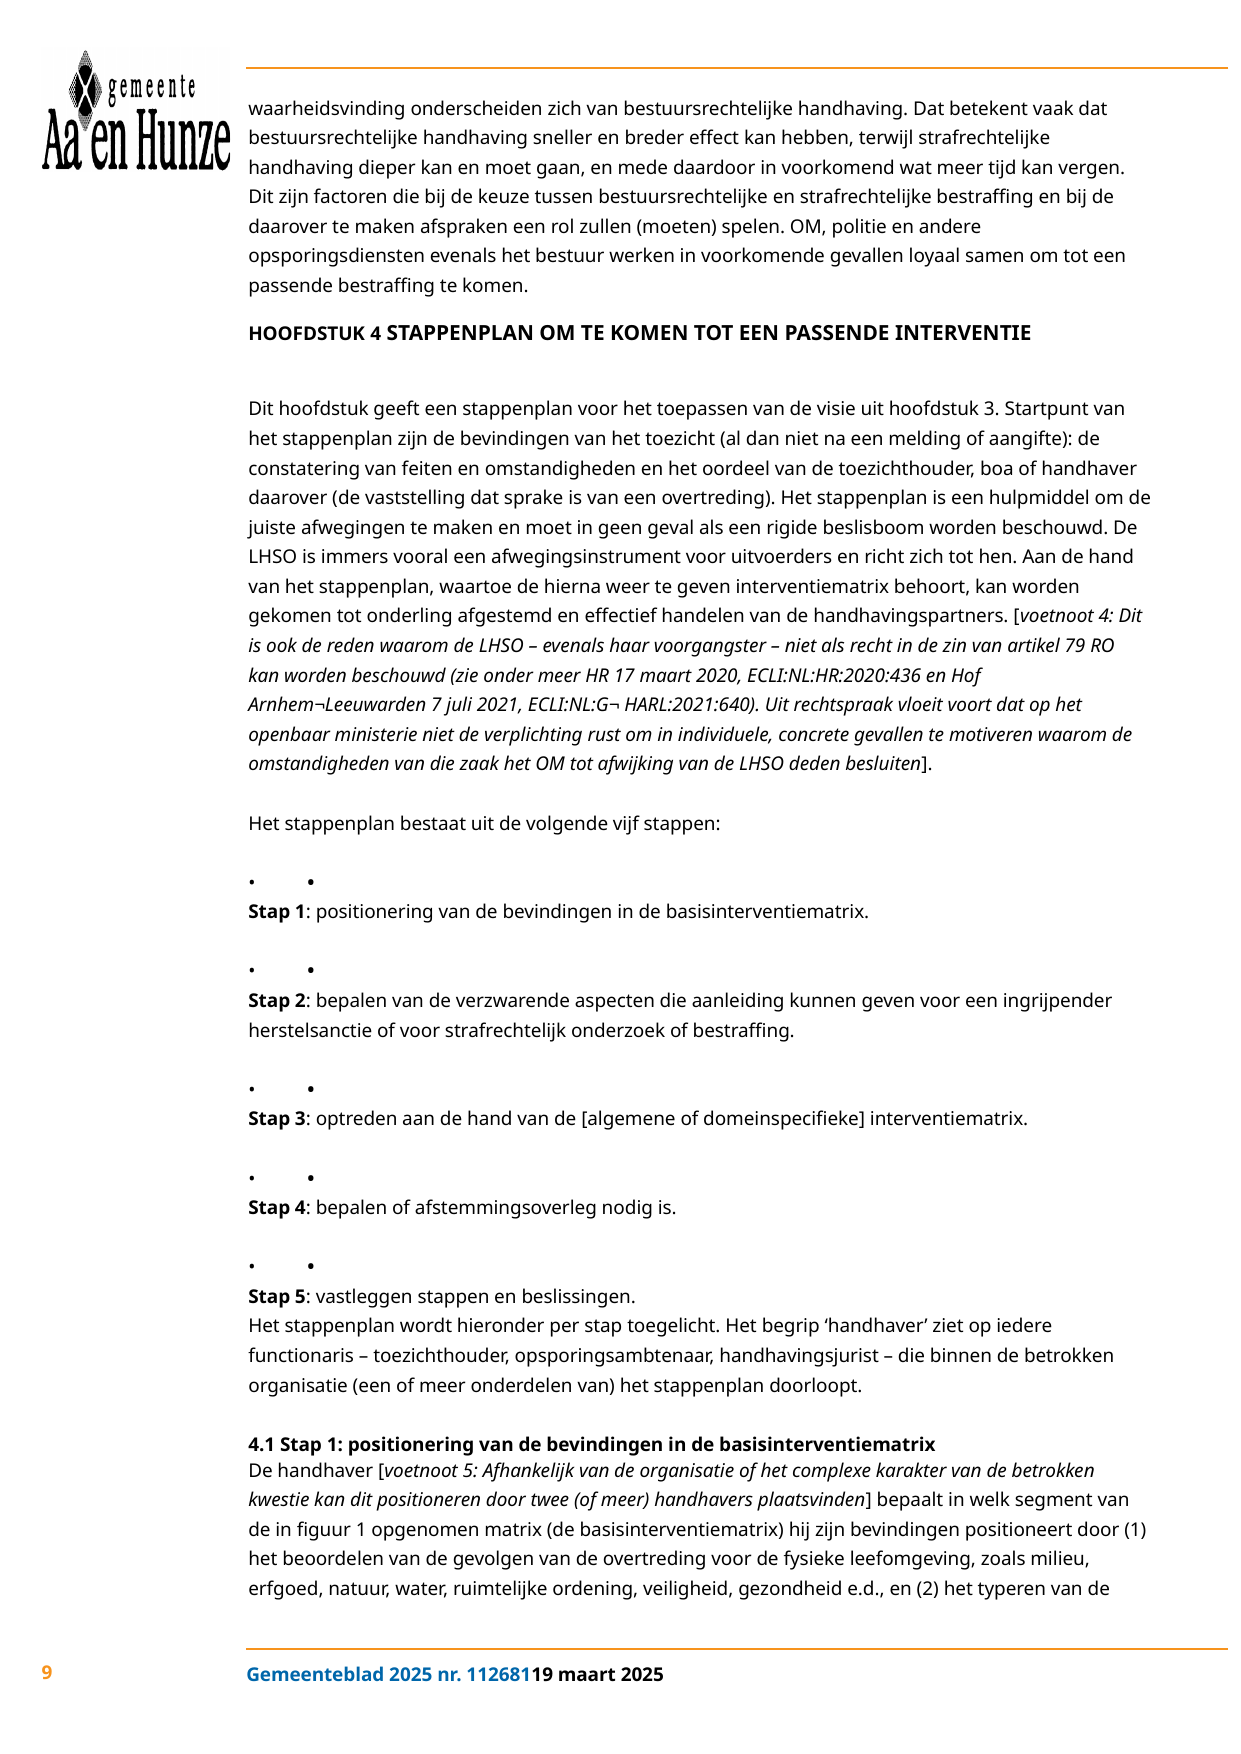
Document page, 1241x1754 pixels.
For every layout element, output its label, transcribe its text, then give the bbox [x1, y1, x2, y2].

text De handhaver [voetnoot 5: Afhankelijk van de organisatie of het complexe karakter van de betrokken kwestie kan dit positioneren door twee (of meer) handhavers plaatsvinden] bepaalt in welk segment van de in figuur 1 opgenomen matrix (de basisinterventiematrix) hij zijn bevindingen positioneert door (1) het beoordelen van de gevolgen van de overtreding voor de fysieke leefomgeving, zoals milieu, erfgoed, natuur, water, ruimtelijke ordening, veiligheid, gezondheid e.d., en (2) het typeren van de [248, 1457, 1152, 1601]
text Stap 4: bepalen of afstemmingsoverleg nodig is. [248, 1194, 1152, 1220]
list • [248, 869, 1152, 895]
text Stap 5: vastleggen stappen en beslissingen. [248, 1283, 1152, 1309]
text waarheidsvinding onderscheiden zich van bestuursrechtelijke handhaving. Dat betekent vaak dat bestuursrechtelijke handhaving sneller en breder effect kan hebben, terwijl strafrechtelijke handhaving dieper kan en moet gaan, en mede daardoor in voorkomend wat meer tijd kan vergen. Dit zijn factoren die bij de keuze tussen bestuursrechtelijke en strafrechtelijke bestraffing en bij de daarover te maken afspraken een rol zullen (moeten) spelen. OM, politie en andere opsporingsdiensten evenals het bestuur werken in voorkomende gevallen loyaal samen om tot een passende bestraffing te komen. [248, 95, 1152, 298]
picture [41, 47, 231, 172]
text Stap 2: bepalen van de verzwarende aspecten die aanleiding kunnen geven voor een ingrijpender herstelsanctie of voor strafrechtelijk onderzoek of bestraffing. [248, 987, 1152, 1043]
text Het stappenplan bestaat uit de volgende vijf stappen: [248, 810, 1152, 836]
list • [248, 958, 1152, 983]
text HOOFDSTUK 4 STAPPENPLAN OM TE KOMEN TOT EEN PASSENDE INTERVENTIE [248, 318, 1152, 346]
text Dit hoofdstuk geeft een stappenplan voor het toepassen van de visie uit hoofdstuk 3. Startpunt van het stappenplan zijn de bevindingen van het toezicht (al dan niet na een melding of aangifte): de constatering van feiten en omstandigheden en het oordeel van de toezichthouder, boa of handhaver daarover (de vaststelling dat sprake is van een overtreding). Het stappenplan is een hulpmiddel om de juiste afwegingen te maken en moet in geen geval als een rigide beslisboom worden beschouwd. De LHSO is immers vooral een afwegingsinstrument voor uitvoerders en richt zich tot hen. Aan de hand van het stappenplan, waartoe de hierna weer te geven interventiematrix behoort, kan worden gekomen tot onderling afgestemd en effectief handelen van de handhavingspartners. [voetnoot 4: Dit is ook de reden waarom de LHSO – evenals haar voorgangster – niet als recht in de zin van artikel 79 RO kan worden beschouwd (zie onder meer HR 17 maart 2020, ECLI:NL:HR:2020:436 en Hof Arnhem¬Leeuwarden 7 juli 2021, ECLI:NL:G¬ HARL:2021:640). Uit rechtspraak vloeit voort dat op het openbaar ministerie niet de verplichting rust om in individuele, concrete gevallen te motiveren waarom de omstandigheden van die zaak het OM tot afwijking van de LHSO deden besluiten]. [248, 396, 1152, 776]
list • [248, 1165, 1152, 1191]
list • [248, 1076, 1152, 1102]
list • [248, 1253, 1152, 1279]
text 4.1 Stap 1: positionering van de bevindingen in de basisinterventiematrix [248, 1431, 1152, 1457]
text Stap 1: positionering van de bevindingen in de basisinterventiematrix. [248, 898, 1152, 924]
text Het stappenplan wordt hieronder per stap toegelicht. Het begrip ‘handhaver’ ziet op iedere functionaris – toezichthouder, opsporingsambtenaar, handhavingsjurist – die binnen de betrokken organisatie (een of meer onderdelen van) het stappenplan doorloopt. [248, 1313, 1152, 1398]
text Stap 3: optreden aan de hand van de [algemene of domeinspecifieke] interventiematrix. [248, 1106, 1152, 1131]
